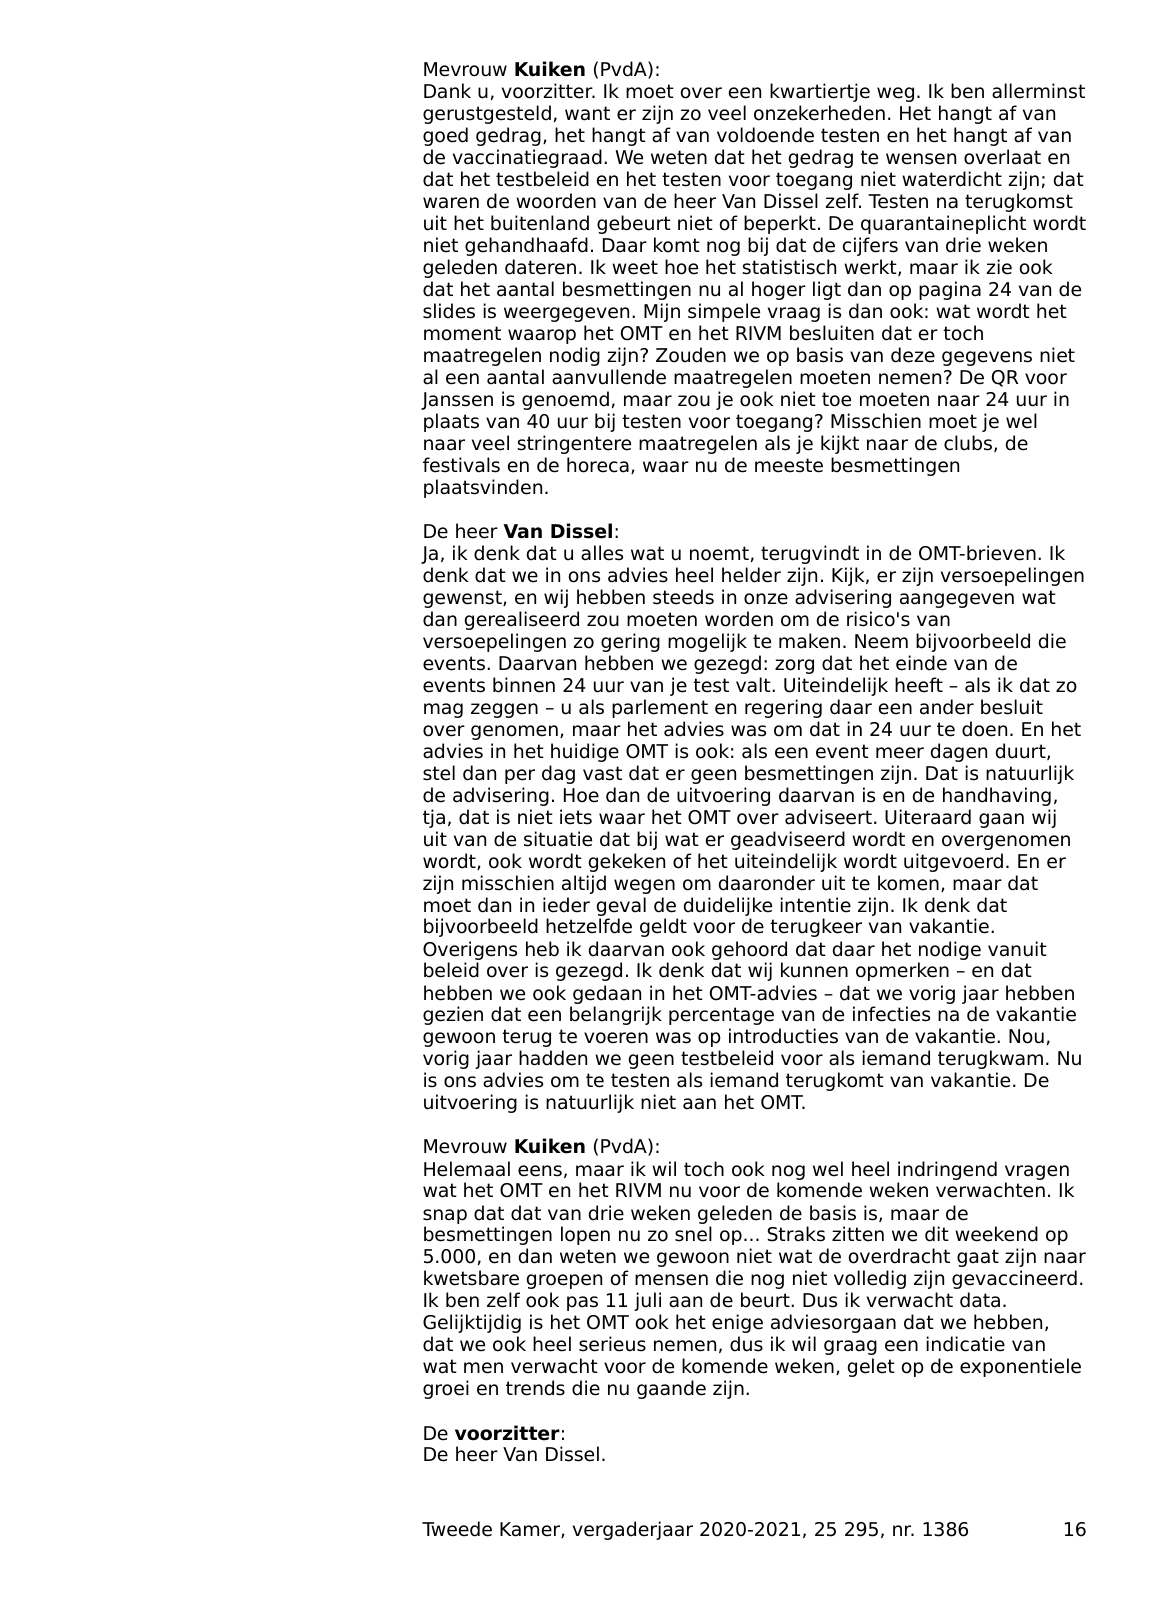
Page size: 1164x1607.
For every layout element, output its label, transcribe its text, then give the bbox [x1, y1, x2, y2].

text De heer Van Dissel: [422, 521, 1087, 543]
text Helemaal eens, maar ik wil toch ook nog wel heel indringend vragen wat het OMT en het RIVM nu voor de komende weken verwachten. Ik snap dat dat van drie weken geleden de basis is, maar de besmettingen lopen nu zo snel op... Straks zitten we dit weekend op 5.000, en dan weten we gewoon niet wat de overdracht gaat zijn naar kwetsbare groepen of mensen die nog niet volledig zijn gevaccineerd. Ik ben zelf ook pas 11 juli aan de beurt. Dus ik verwacht data. Gelijktijdig is het OMT ook het enige adviesorgaan dat we hebben, dat we ook heel serieus nemen, dus ik wil graag een indicatie van wat men verwacht voor de komende weken, gelet op de exponentiele groei en trends die nu gaande zijn. [422, 1158, 1087, 1400]
text Ja, ik denk dat u alles wat u noemt, terugvindt in de OMT-brieven. Ik denk dat we in ons advies heel helder zijn. Kijk, er zijn versoepelingen gewenst, en wij hebben steeds in onze advisering aangegeven wat dan gerealiseerd zou moeten worden om de risico's van versoepelingen zo gering mogelijk te maken. Neem bijvoorbeeld die events. Daarvan hebben we gezegd: zorg dat het einde van de events binnen 24 uur van je test valt. Uiteindelijk heeft – als ik dat zo mag zeggen – u als parlement en regering daar een ander besluit over genomen, maar het advies was om dat in 24 uur te doen. En het advies in het huidige OMT is ook: als een event meer dagen duurt, stel dan per dag vast dat er geen besmettingen zijn. Dat is natuurlijk de advisering. Hoe dan de uitvoering daarvan is en de handhaving, tja, dat is niet iets waar het OMT over adviseert. Uiteraard gaan wij uit van de situatie dat bij wat er geadviseerd wordt en overgenomen wordt, ook wordt gekeken of het uiteindelijk wordt uitgevoerd. En er zijn misschien altijd wegen om daaronder uit te komen, maar dat moet dan in ieder geval de duidelijke intentie zijn. Ik denk dat bijvoorbeeld hetzelfde geldt voor de terugkeer van vakantie. Overigens heb ik daarvan ook gehoord dat daar het nodige vanuit beleid over is gezegd. Ik denk dat wij kunnen opmerken – en dat hebben we ook gedaan in het OMT-advies – dat we vorig jaar hebben gezien dat een belangrijk percentage van de infecties na de vakantie gewoon terug te voeren was op introducties van de vakantie. Nou, vorig jaar hadden we geen testbeleid voor als iemand terugkwam. Nu is ons advies om te testen als iemand terugkomt van vakantie. De uitvoering is natuurlijk niet aan het OMT. [422, 543, 1087, 1114]
text Mevrouw Kuiken (PvdA): [422, 59, 1087, 81]
text Mevrouw Kuiken (PvdA): [422, 1136, 1087, 1158]
text De voorzitter: [422, 1422, 1087, 1444]
text Dank u, voorzitter. Ik moet over een kwartiertje weg. Ik ben allerminst gerustgesteld, want er zijn zo veel onzekerheden. Het hangt af van goed gedrag, het hangt af van voldoende testen en het hangt af van de vaccinatiegraad. We weten dat het gedrag te wensen overlaat en dat het testbeleid en het testen voor toegang niet waterdicht zijn; dat waren de woorden van de heer Van Dissel zelf. Testen na terugkomst uit het buitenland gebeurt niet of beperkt. De quarantaineplicht wordt niet gehandhaafd. Daar komt nog bij dat de cijfers van drie weken geleden dateren. Ik weet hoe het statistisch werkt, maar ik zie ook dat het aantal besmettingen nu al hoger ligt dan op pagina 24 van de slides is weergegeven. Mijn simpele vraag is dan ook: wat wordt het moment waarop het OMT en het RIVM besluiten dat er toch maatregelen nodig zijn? Zouden we op basis van deze gegevens niet al een aantal aanvullende maatregelen moeten nemen? De QR voor Janssen is genoemd, maar zou je ook niet toe moeten naar 24 uur in plaats van 40 uur bij testen voor toegang? Misschien moet je wel naar veel stringentere maatregelen als je kijkt naar de clubs, de festivals en de horeca, waar nu de meeste besmettingen plaatsvinden. [422, 81, 1087, 499]
text De heer Van Dissel. [422, 1444, 1087, 1466]
